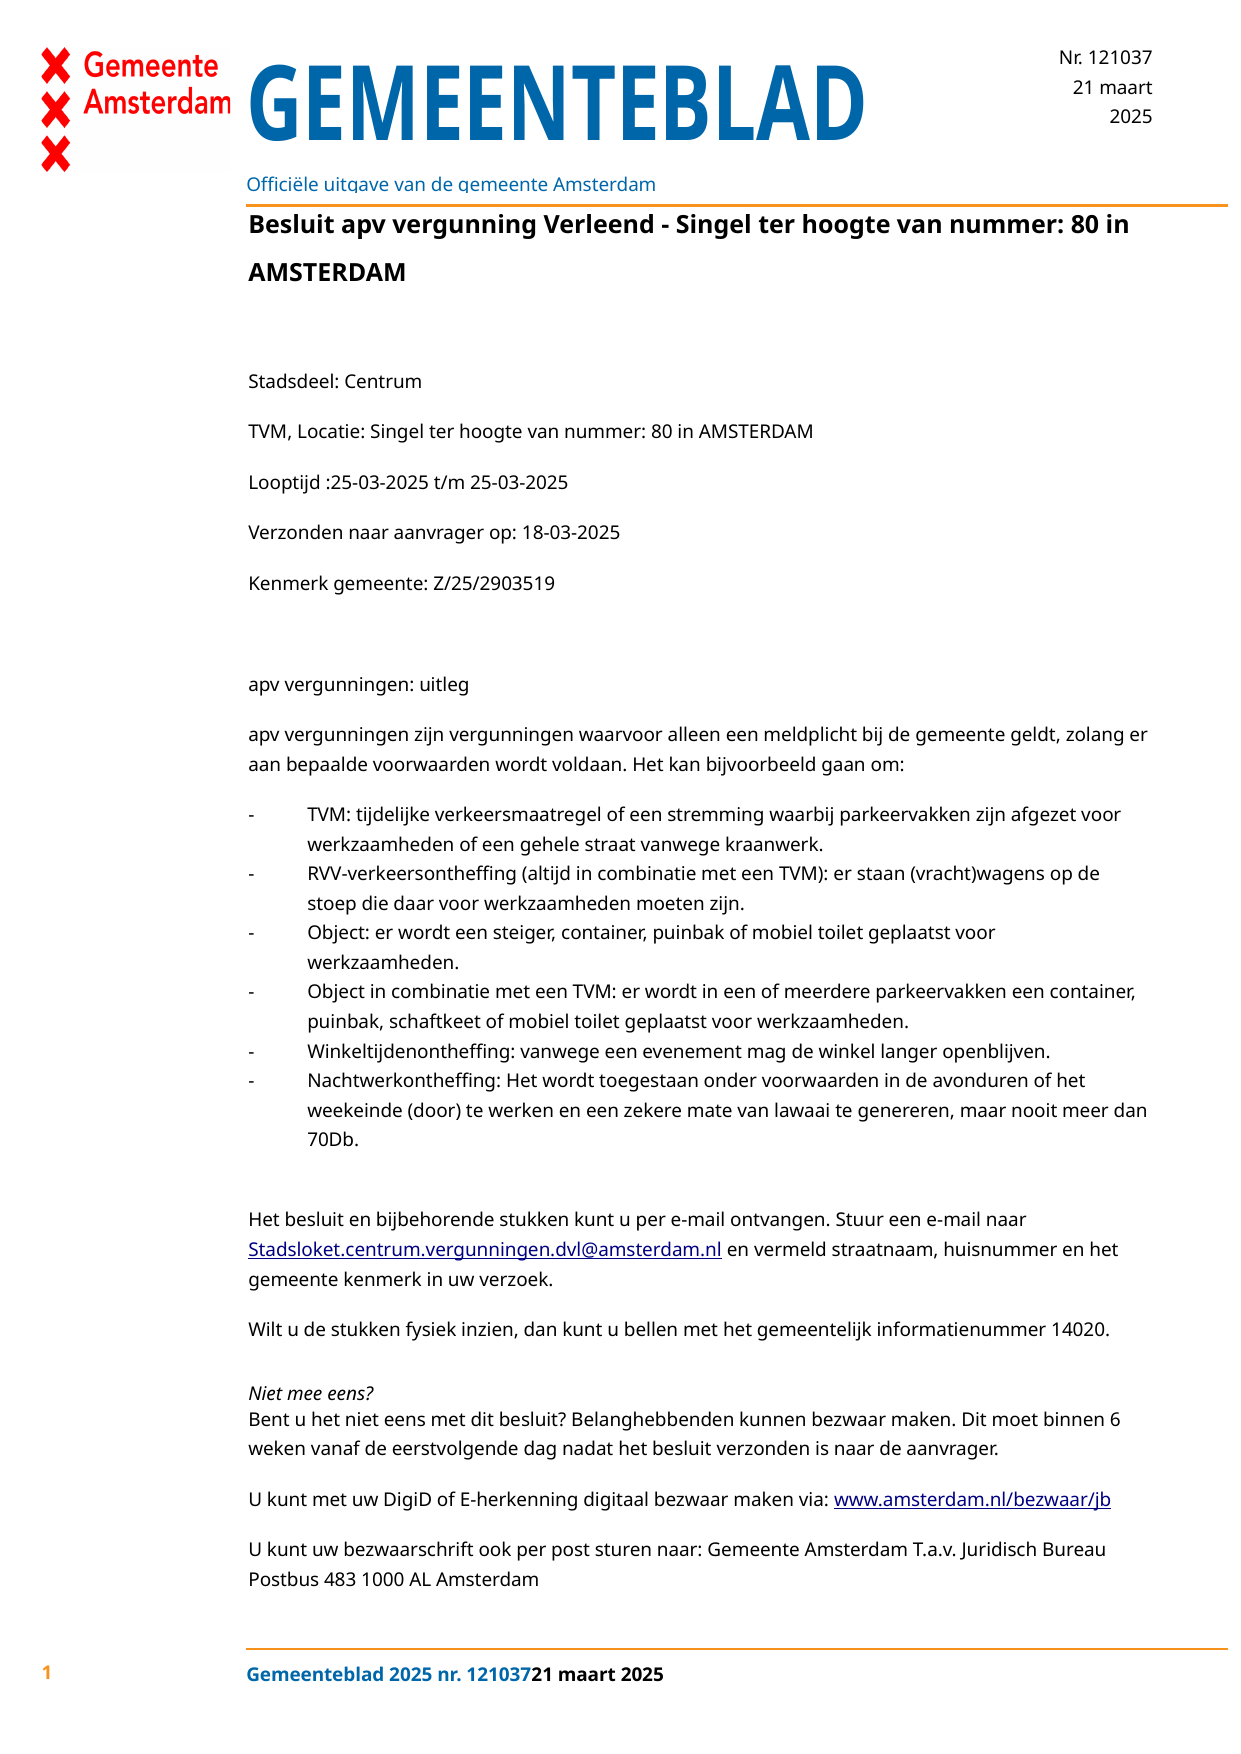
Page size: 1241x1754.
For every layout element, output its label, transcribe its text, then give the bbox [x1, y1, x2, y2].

text Het besluit en bijbehorende stukken kunt u per e-mail ontvangen. Stuur een e-mail naar Stadsloket.centrum.vergunningen.dvl@amsterdam.nl en vermeld straatnaam, huisnummer en het gemeente kenmerk in uw verzoek. [248, 1207, 1152, 1292]
text TVM, Locatie: Singel ter hoogte van nummer: 80 in AMSTERDAM [248, 419, 1152, 444]
text Kenmerk gemeente: Z/25/2903519 [248, 570, 1152, 596]
text Besluit apv vergunning Verleend - Singel ter hoogte van nummer: 80 in AMSTERDAM [248, 207, 1152, 288]
text Looptijd :25-03-2025 t/m 25-03-2025 [248, 469, 1152, 495]
list RVV-verkeersontheffing (altijd in combinatie met een TVM): er staan (vracht)wagens op de stoep die daar voor werkzaamheden moeten zijn. [248, 860, 1152, 916]
text apv vergunningen zijn vergunningen waarvoor alleen een meldplicht bij de gemeente geldt, zolang er aan bepaalde voorwaarden wordt voldaan. Het kan bijvoorbeeld gaan om: [248, 721, 1152, 777]
text Wilt u de stukken fysiek inzien, dan kunt u bellen met het gemeentelijk informatienummer 14020. [248, 1316, 1152, 1342]
text Stadsdeel: Centrum [248, 368, 1152, 394]
list Winkeltijdenontheffing: vanwege een evenement mag de winkel langer openblijven. [248, 1038, 1152, 1064]
text U kunt met uw DigiD of E-herkenning digitaal bezwaar maken via: www.amsterdam.nl/bezwaar/jb [248, 1486, 1152, 1512]
text apv vergunningen: uitleg [248, 671, 1152, 697]
text U kunt uw bezwaarschrift ook per post sturen naar: Gemeente Amsterdam T.a.v. Juridisch Bureau Postbus 483 1000 AL Amsterdam [248, 1536, 1152, 1592]
text Niet mee eens? [248, 1380, 1152, 1406]
picture [41, 47, 231, 172]
list Nachtwerkontheffing: Het wordt toegestaan onder voorwaarden in de avonduren of het weekeinde (door) te werken en een zekere mate van lawaai te genereren, maar nooit meer dan 70Db. [248, 1067, 1152, 1152]
list TVM: tijdelijke verkeersmaatregel of een stremming waarbij parkeervakken zijn afgezet voor werkzaamheden of een gehele straat vanwege kraanwerk. [248, 801, 1152, 857]
text Verzonden naar aanvrager op: 18-03-2025 [248, 519, 1152, 545]
text Bent u het niet eens met dit besluit? Belanghebbenden kunnen bezwaar maken. Dit moet binnen 6 weken vanaf de eerstvolgende dag nadat het besluit verzonden is naar de aanvrager. [248, 1406, 1152, 1461]
list Object in combinatie met een TVM: er wordt in een of meerdere parkeervakken een container, puinbak, schaftkeet of mobiel toilet geplaatst voor werkzaamheden. [248, 979, 1152, 1034]
list Object: er wordt een steiger, container, puinbak of mobiel toilet geplaatst voor werkzaamheden. [248, 919, 1152, 975]
